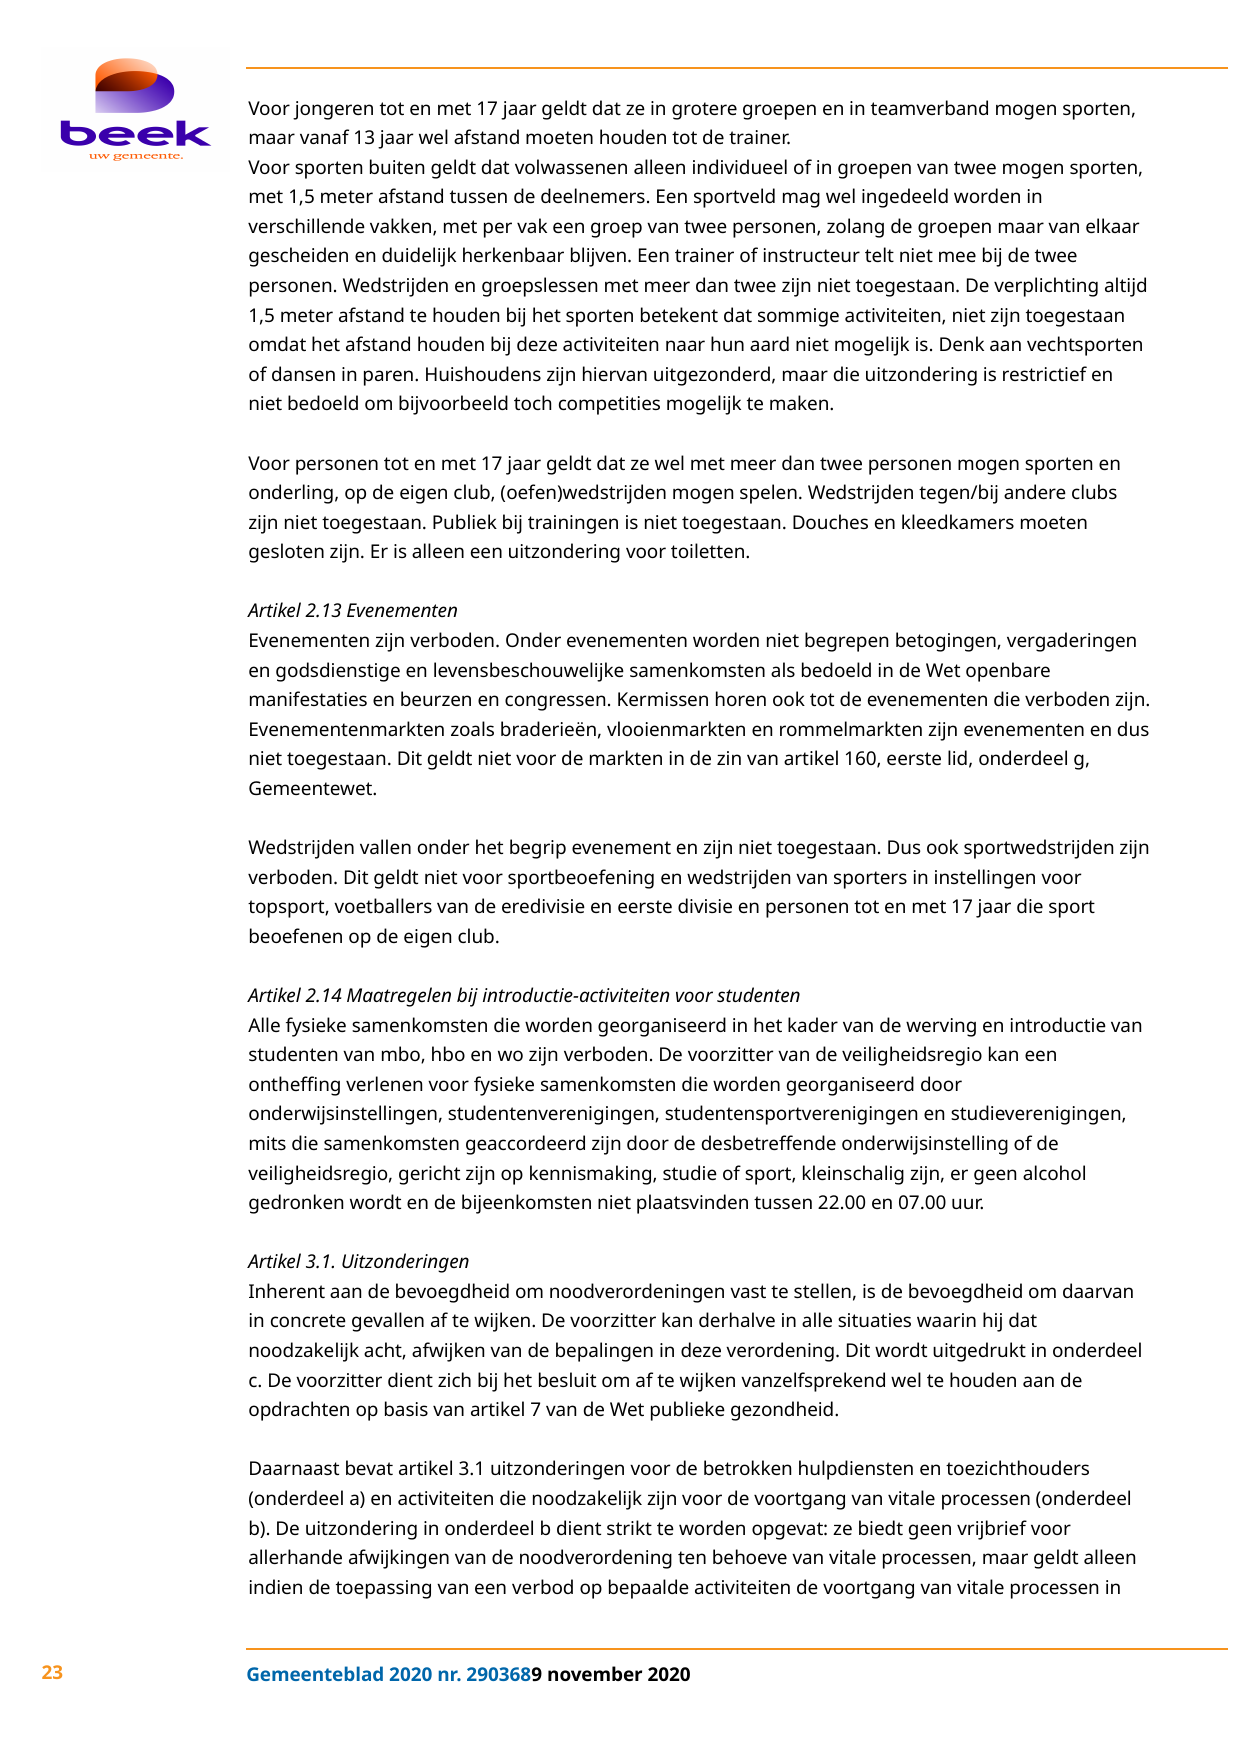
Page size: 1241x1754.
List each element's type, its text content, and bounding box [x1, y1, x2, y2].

text Evenementen zijn verboden. Onder evenementen worden niet begrepen betogingen, vergaderingen en godsdienstige en levensbeschouwelijke samenkomsten als bedoeld in de Wet openbare manifestaties en beurzen en congressen. Kermissen horen ook tot de evenementen die verboden zijn. Evenementenmarkten zoals braderieën, vlooienmarkten en rommelmarkten zijn evenementen en dus niet toegestaan. Dit geldt niet voor de markten in de zin van artikel 160, eerste lid, onderdeel g, Gemeentewet. [248, 627, 1152, 801]
text Voor sporten buiten geldt dat volwassenen alleen individueel of in groepen van twee mogen sporten, met 1,5 meter afstand tussen de deelnemers. Een sportveld mag wel ingedeeld worden in verschillende vakken, met per vak een groep van twee personen, zolang de groepen maar van elkaar gescheiden en duidelijk herkenbaar blijven. Een trainer of instructeur telt niet mee bij de twee personen. Wedstrijden en groepslessen met meer dan twee zijn niet toegestaan. De verplichting altijd 1,5 meter afstand te houden bij het sporten betekent dat sommige activiteiten, niet zijn toegestaan omdat het afstand houden bij deze activiteiten naar hun aard niet mogelijk is. Denk aan vechtsporten of dansen in paren. Huishoudens zijn hiervan uitgezonderd, maar die uitzondering is restrictief en niet bedoeld om bijvoorbeeld toch competities mogelijk te maken. [248, 154, 1152, 416]
picture [41, 47, 231, 172]
text Voor personen tot en met 17 jaar geldt dat ze wel met meer dan twee personen mogen sporten en onderling, op de eigen club, (oefen)wedstrijden mogen spelen. Wedstrijden tegen/bij andere clubs zijn niet toegestaan. Publiek bij trainingen is niet toegestaan. Douches en kleedkamers moeten gesloten zijn. Er is alleen een uitzondering voor toiletten. [248, 450, 1152, 564]
text Inherent aan de bevoegdheid om noodverordeningen vast te stellen, is de bevoegdheid om daarvan in concrete gevallen af te wijken. De voorzitter kan derhalve in alle situaties waarin hij dat noodzakelijk acht, afwijken van de bepalingen in deze verordening. Dit wordt uitgedrukt in onderdeel c. De voorzitter dient zich bij het besluit om af te wijken vanzelfsprekend wel te houden aan de opdrachten op basis van artikel 7 van de Wet publieke gezondheid. [248, 1278, 1152, 1422]
text Daarnaast bevat artikel 3.1 uitzonderingen voor de betrokken hulpdiensten en toezichthouders (onderdeel a) en activiteiten die noodzakelijk zijn voor de voortgang van vitale processen (onderdeel b). De uitzondering in onderdeel b dient strikt te worden opgevat: ze biedt geen vrijbrief voor allerhande afwijkingen van de noodverordening ten behoeve van vitale processen, maar geldt alleen indien de toepassing van een verbod op bepaalde activiteiten de voortgang van vitale processen in [248, 1456, 1152, 1600]
text Alle fysieke samenkomsten die worden georganiseerd in het kader van de werving en introductie van studenten van mbo, hbo en wo zijn verboden. De voorzitter van de veiligheidsregio kan een ontheffing verlenen voor fysieke samenkomsten die worden georganiseerd door onderwijsinstellingen, studentenverenigingen, studentensportverenigingen en studieverenigingen, mits die samenkomsten geaccordeerd zijn door de desbetreffende onderwijsinstelling of de veiligheidsregio, gericht zijn op kennismaking, studie of sport, kleinschalig zijn, er geen alcohol gedronken wordt en de bijeenkomsten niet plaatsvinden tussen 22.00 en 07.00 uur. [248, 1012, 1152, 1215]
text Voor jongeren tot en met 17 jaar geldt dat ze in grotere groepen en in teamverband mogen sporten, maar vanaf 13 jaar wel afstand moeten houden tot de trainer. [248, 95, 1152, 150]
text Wedstrijden vallen onder het begrip evenement en zijn niet toegestaan. Dus ook sportwedstrijden zijn verboden. Dit geldt niet voor sportbeoefening en wedstrijden van sporters in instellingen voor topsport, voetballers van de eredivisie en eerste divisie en personen tot en met 17 jaar die sport beoefenen op de eigen club. [248, 834, 1152, 949]
text Artikel 2.14 Maatregelen bij introductie-activiteiten voor studenten [248, 982, 1152, 1008]
text Artikel 2.13 Evenementen [248, 598, 1152, 623]
text Artikel 3.1. Uitzonderingen [248, 1248, 1152, 1274]
